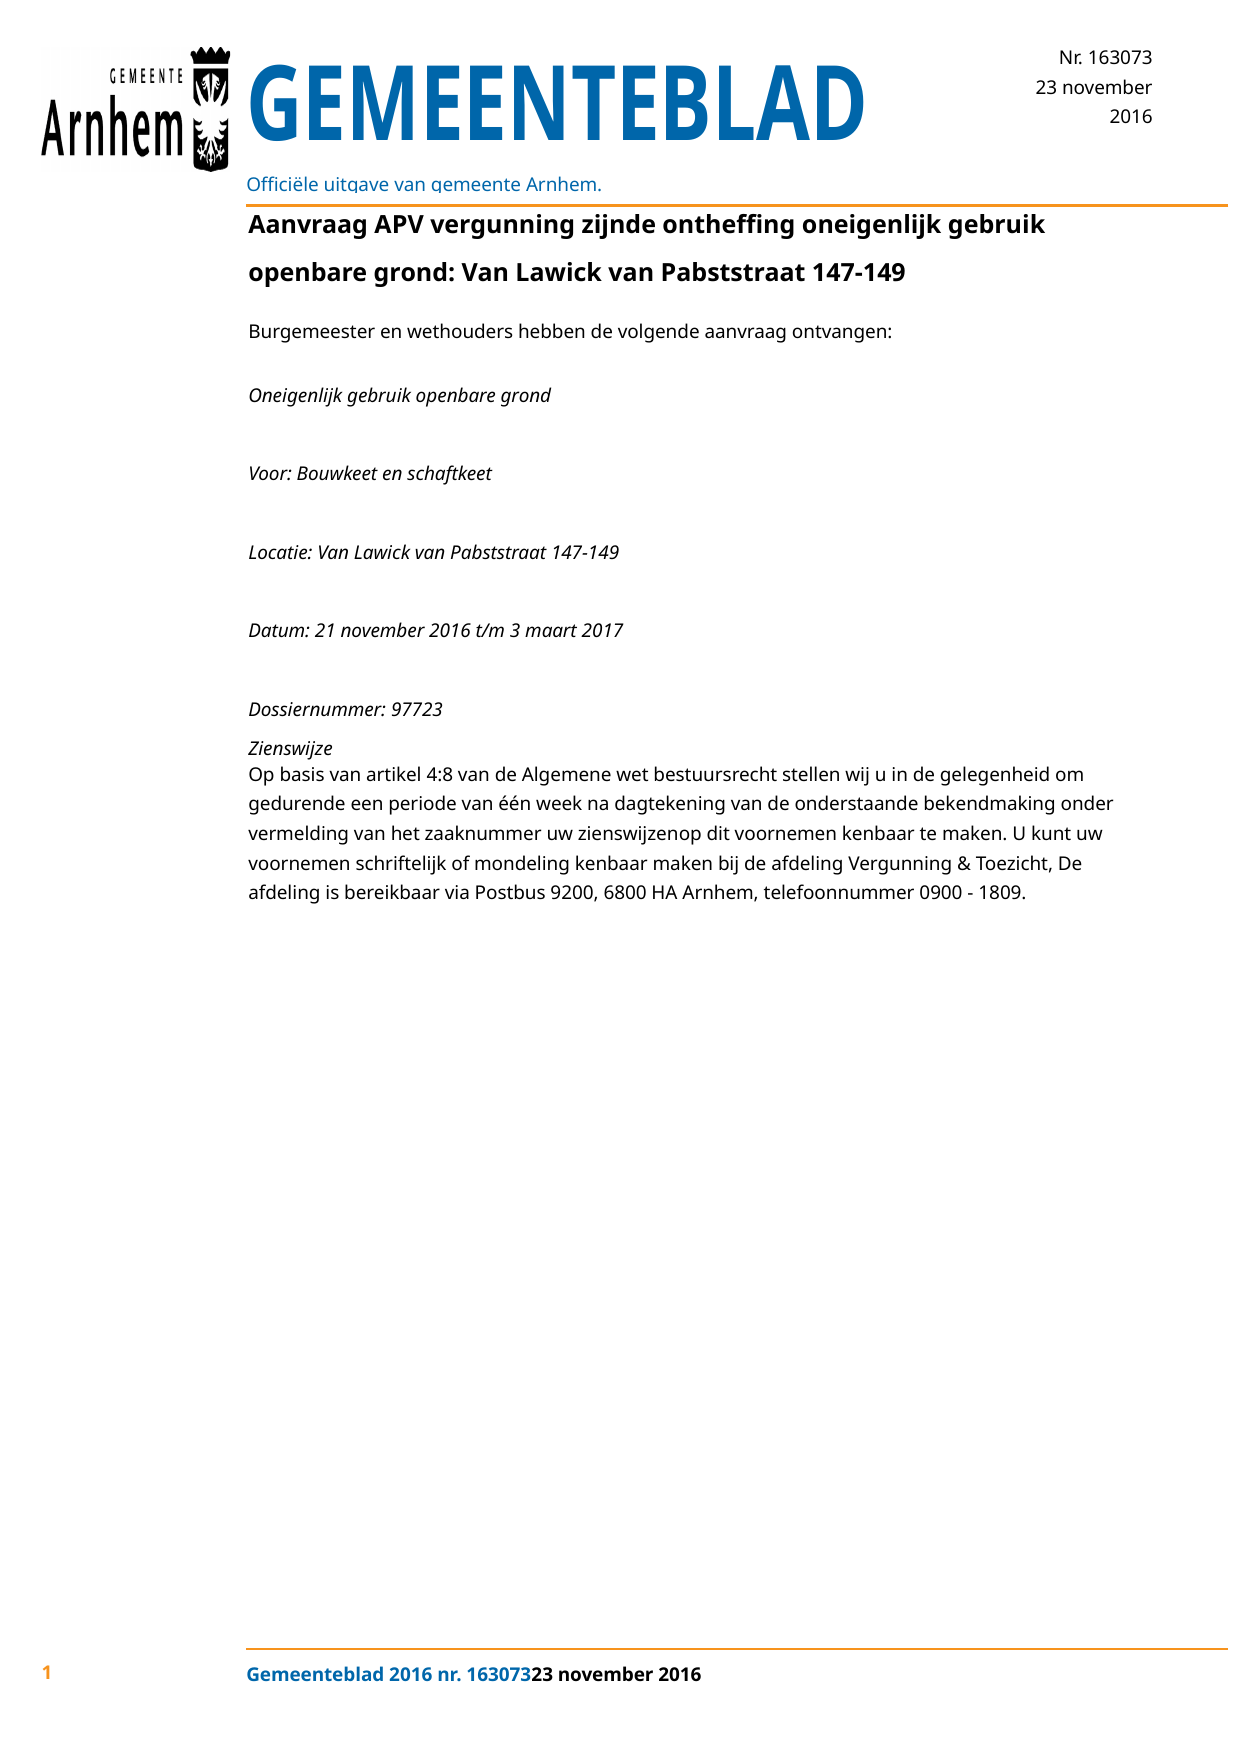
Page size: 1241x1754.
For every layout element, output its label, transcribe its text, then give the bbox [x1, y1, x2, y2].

text Dossiernummer: 97723 [248, 696, 1152, 722]
text Oneigenlijk gebruik openbare grond [248, 382, 1152, 408]
text Zienswijze [248, 735, 1152, 761]
text Burgemeester en wethouders hebben de volgende aanvraag ontvangen: [248, 318, 1152, 344]
text Op basis van artikel 4:8 van de Algemene wet bestuursrecht stellen wij u in de gelegenheid om gedurende een periode van één week na dagtekening van de onderstaande bekendmaking onder vermelding van het zaaknummer uw zienswijzenop dit voornemen kenbaar te maken. U kunt uw voornemen schriftelijk of mondeling kenbaar maken bij de afdeling Vergunning & Toezicht, De afdeling is bereikbaar via Postbus 9200, 6800 HA Arnhem, telefoonnummer 0900 - 1809. [248, 761, 1152, 905]
picture [41, 47, 231, 172]
text Locatie: Van Lawick van Pabststraat 147-149 [248, 539, 1152, 565]
text Voor: Bouwkeet en schaftkeet [248, 460, 1152, 486]
text Datum: 21 november 2016 t/m 3 maart 2017 [248, 617, 1152, 643]
text Aanvraag APV vergunning zijnde ontheffing oneigenlijk gebruik openbare grond: Van Lawick van Pabststraat 147-149 [248, 207, 1152, 288]
